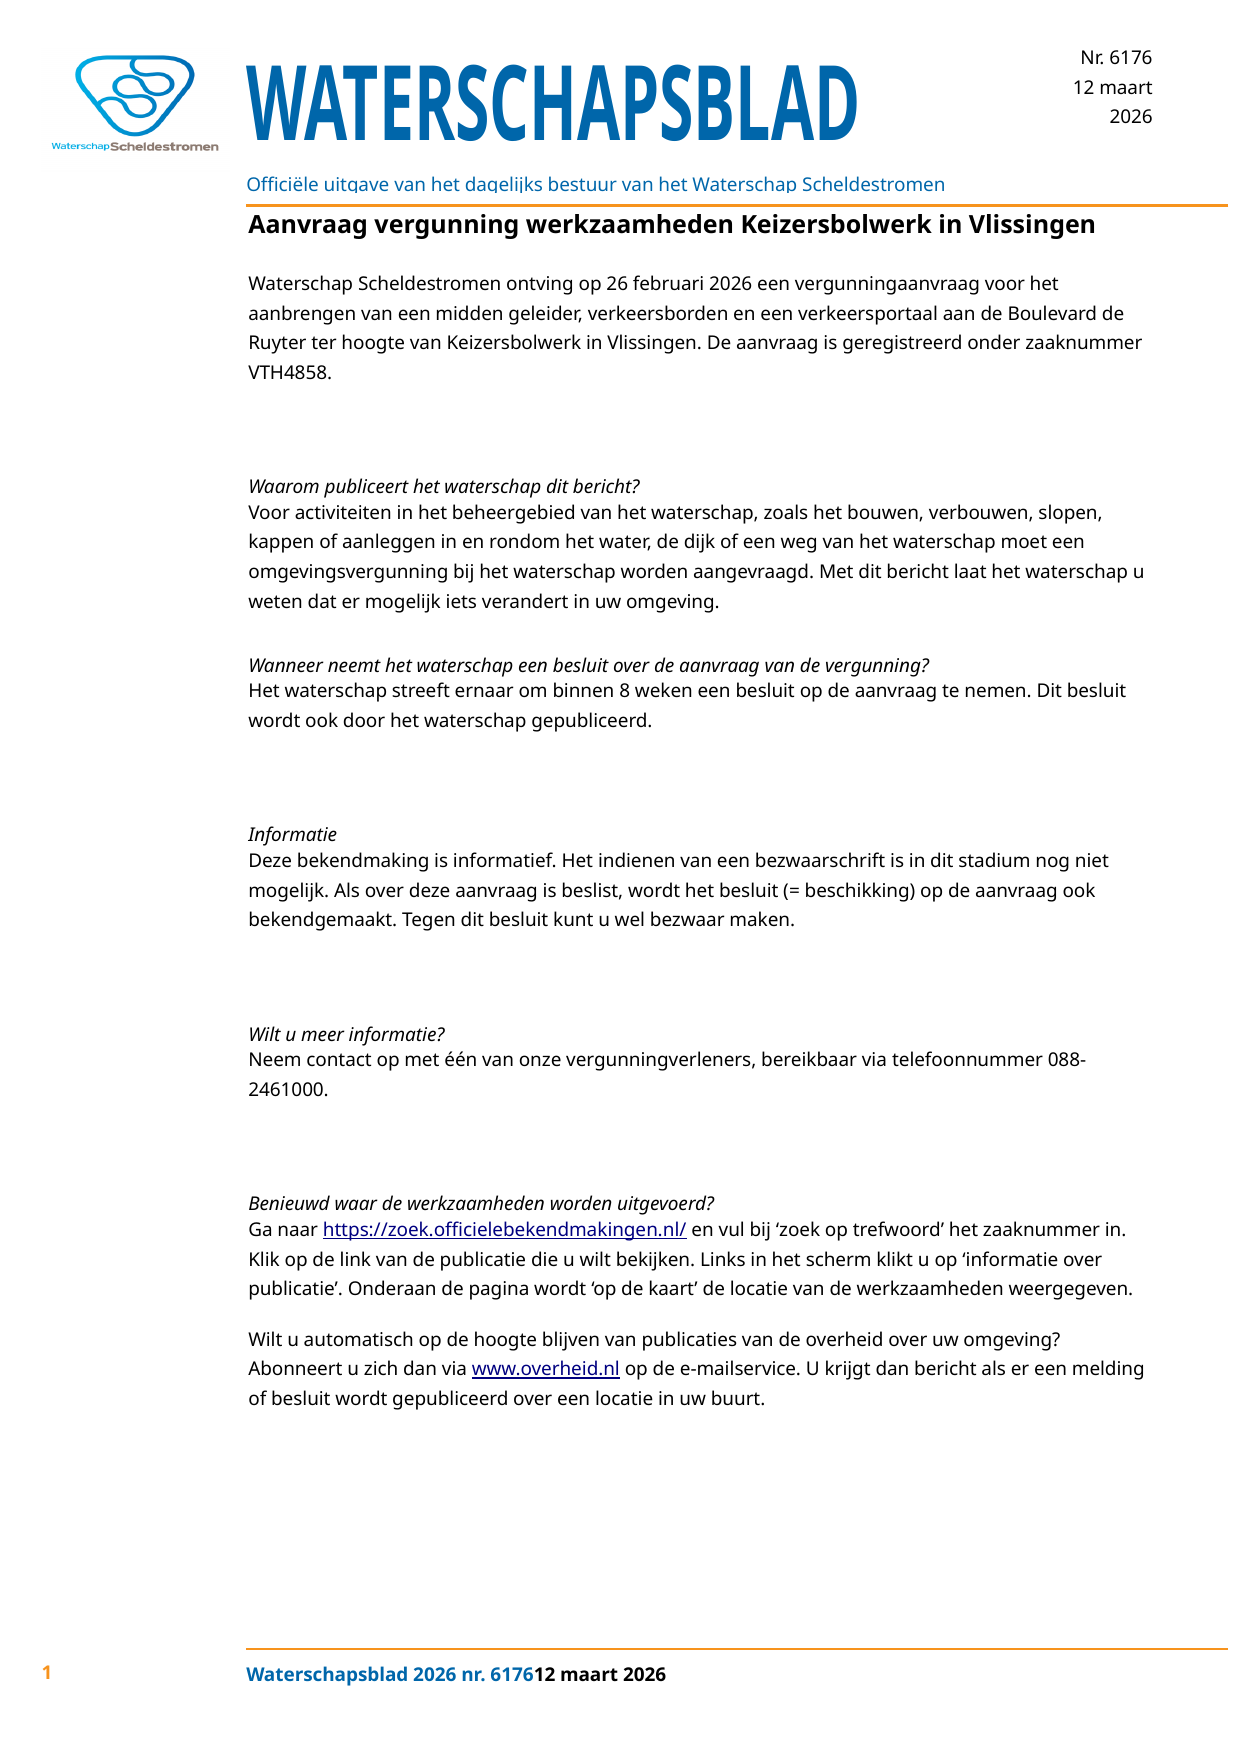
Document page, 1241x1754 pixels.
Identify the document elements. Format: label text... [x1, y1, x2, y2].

text Voor activiteiten in het beheergebied van het waterschap, zoals het bouwen, verbouwen, slopen, kappen of aanleggen in en rondom het water, de dijk of een weg van het waterschap moet een omgevingsvergunning bij het waterschap worden aangevraagd. Met dit bericht laat het waterschap u weten dat er mogelijk iets verandert in uw omgeving. [248, 499, 1152, 614]
text Waarom publiceert het waterschap dit bericht? [248, 473, 1152, 499]
text Benieuwd waar de werkzaamheden worden uitgevoerd? [248, 1191, 1152, 1216]
text Informatie [248, 822, 1152, 847]
text Wanneer neemt het waterschap een besluit over de aanvraag van de vergunning? [248, 652, 1152, 678]
text Wilt u automatisch op de hoogte blijven van publicaties van de overheid over uw omgeving? Abonneert u zich dan via www.overheid.nl op de e-mailservice. U krijgt dan bericht als er een melding of besluit wordt gepubliceerd over een locatie in uw buurt. [248, 1326, 1152, 1411]
text Waterschap Scheldestromen ontving op 26 februari 2026 een vergunningaanvraag voor het aanbrengen van een midden geleider, verkeersborden en een verkeersportaal aan de Boulevard de Ruyter ter hoogte van Keizersbolwerk in Vlissingen. De aanvraag is geregistreerd onder zaaknummer VTH4858. [248, 270, 1152, 385]
text Aanvraag vergunning werkzaamheden Keizersbolwerk in Vlissingen [248, 207, 1152, 241]
text Neem contact op met één van onze vergunningverleners, bereikbaar via telefoonnummer 088-2461000. [248, 1047, 1152, 1102]
text Deze bekendmaking is informatief. Het indienen van een bezwaarschrift is in dit stadium nog niet mogelijk. Als over deze aanvraag is beslist, wordt het besluit (= beschikking) op de aanvraag ook bekendgemaakt. Tegen dit besluit kunt u wel bezwaar maken. [248, 847, 1152, 932]
text Ga naar https://zoek.officielebekendmakingen.nl/ en vul bij ‘zoek op trefwoord’ het zaaknummer in. Klik op de link van de publicatie die u wilt bekijken. Links in het scherm klikt u op ‘informatie over publicatie’. Onderaan de pagina wordt ‘op de kaart’ de locatie van de werkzaamheden weergegeven. [248, 1216, 1152, 1301]
text Wilt u meer informatie? [248, 1021, 1152, 1047]
text Het waterschap streeft ernaar om binnen 8 weken een besluit op de aanvraag te nemen. Dit besluit wordt ook door het waterschap gepubliceerd. [248, 678, 1152, 733]
picture [41, 47, 231, 172]
